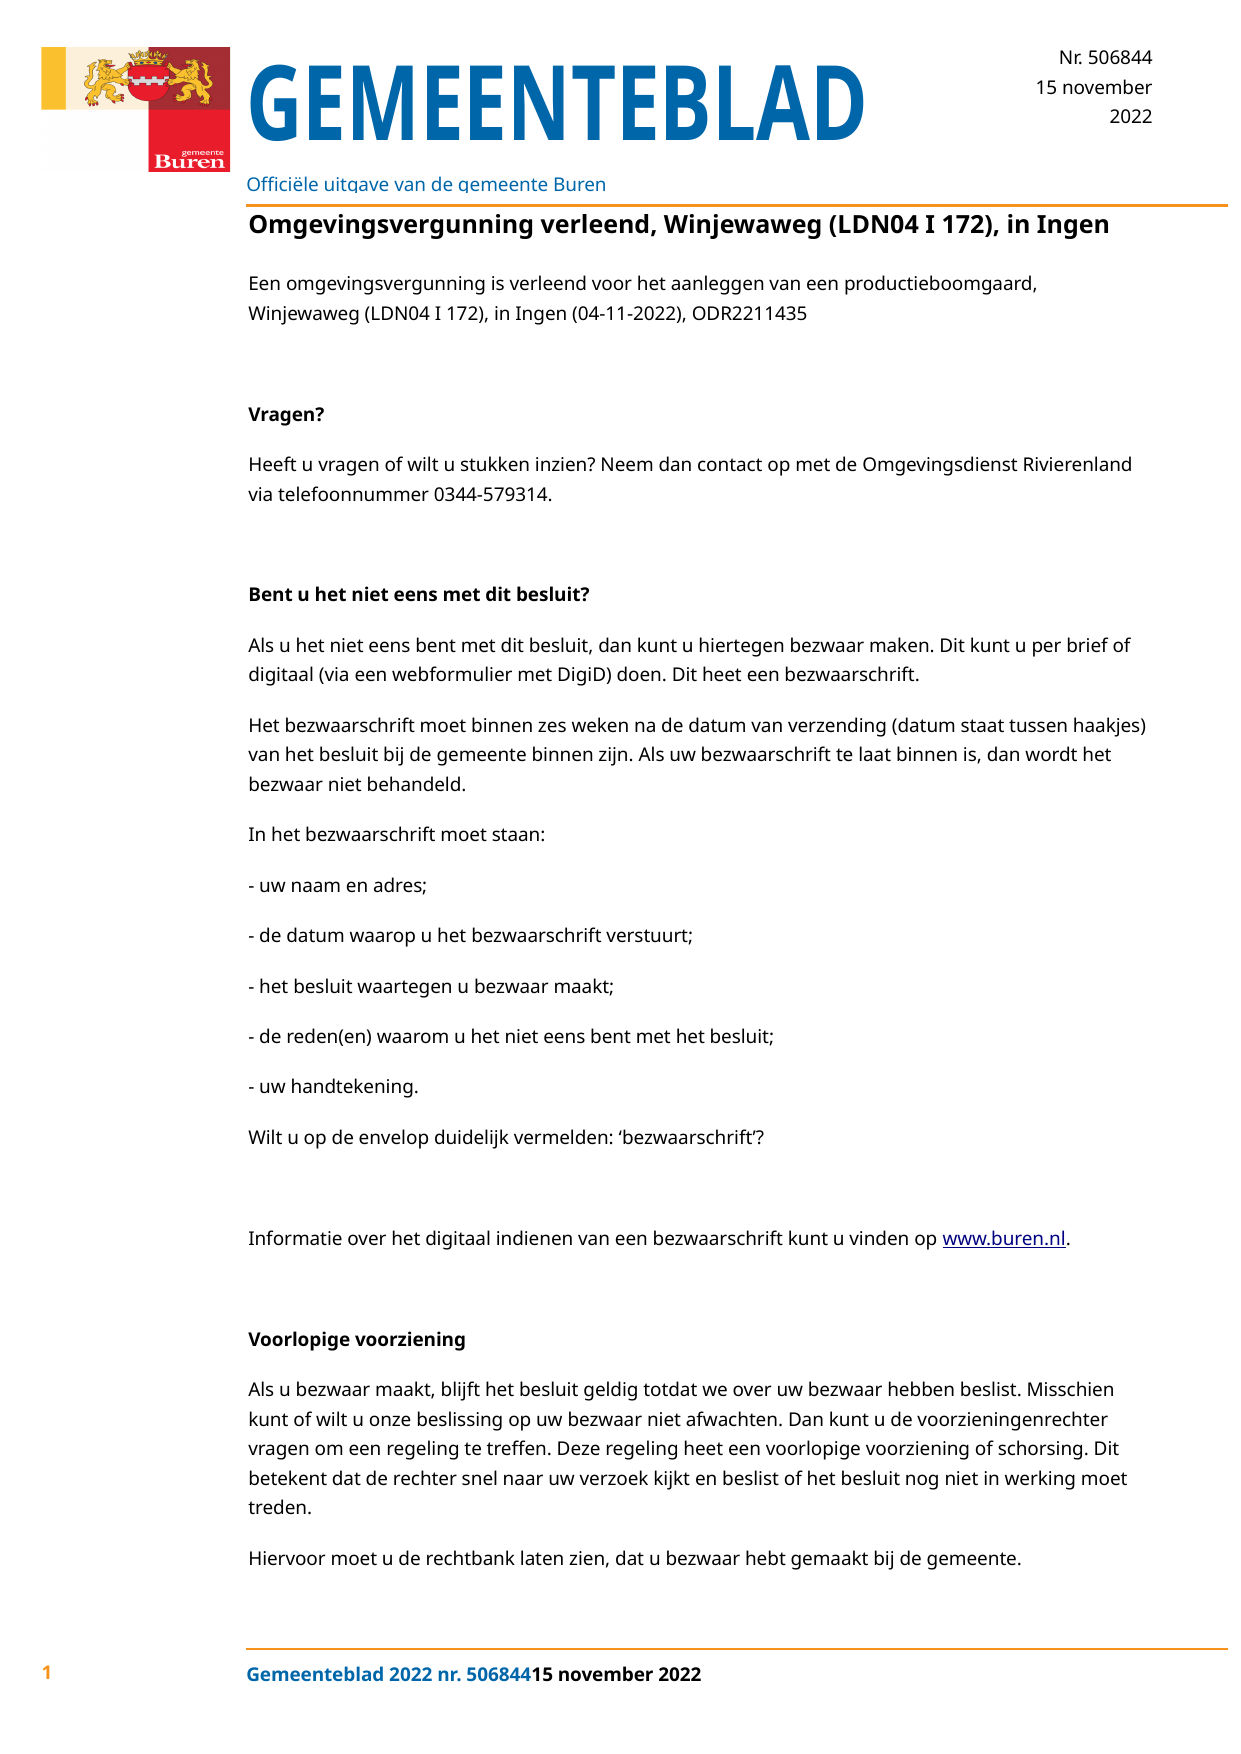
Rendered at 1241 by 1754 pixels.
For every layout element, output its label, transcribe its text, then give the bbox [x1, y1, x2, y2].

picture [41, 47, 231, 172]
text - het besluit waartegen u bezwaar maakt; [248, 973, 1152, 998]
text In het bezwaarschrift moet staan: [248, 822, 1152, 847]
text - de reden(en) waarom u het niet eens bent met het besluit; [248, 1023, 1152, 1049]
text Als u het niet eens bent met dit besluit, dan kunt u hiertegen bezwaar maken. Dit kunt u per brief of digitaal (via een webformulier met DigiD) doen. Dit heet een bezwaarschrift. [248, 632, 1152, 687]
text Het bezwaarschrift moet binnen zes weken na de datum van verzending (datum staat tussen haakjes) van het besluit bij de gemeente binnen zijn. Als uw bezwaarschrift te laat binnen is, dan wordt het bezwaar niet behandeld. [248, 712, 1152, 797]
text - uw handtekening. [248, 1074, 1152, 1099]
text Wilt u op de envelop duidelijk vermelden: ‘bezwaarschrift’? [248, 1124, 1152, 1150]
text Heeft u vragen of wilt u stukken inzien? Neem dan contact op met de Omgevingsdienst Rivierenland via telefoonnummer 0344-579314. [248, 451, 1152, 506]
text - uw naam en adres; [248, 872, 1152, 898]
text Bent u het niet eens met dit besluit? [248, 582, 1152, 607]
text Omgevingsvergunning verleend, Winjewaweg (LDN04 I 172), in Ingen [248, 207, 1152, 241]
text Vragen? [248, 401, 1152, 426]
text Hiervoor moet u de rechtbank laten zien, dat u bezwaar hebt gemaakt bij de gemeente. [248, 1545, 1152, 1571]
text Een omgevingsvergunning is verleend voor het aanleggen van een productieboomgaard, Winjewaweg (LDN04 I 172), in Ingen (04-11-2022), ODR2211435 [248, 270, 1152, 326]
text Als u bezwaar maakt, blijft het besluit geldig totdat we over uw bezwaar hebben beslist. Misschien kunt of wilt u onze beslissing op uw bezwaar niet afwachten. Dan kunt u de voorzieningenrechter vragen om een regeling te treffen. Deze regeling heet een voorlopige voorziening of schorsing. Dit betekent dat de rechter snel naar uw verzoek kijkt en beslist of het besluit nog niet in werking moet treden. [248, 1376, 1152, 1520]
text Informatie over het digitaal indienen van een bezwaarschrift kunt u vinden op www.buren.nl. [248, 1225, 1152, 1251]
text Voorlopige voorziening [248, 1326, 1152, 1351]
text - de datum waarop u het bezwaarschrift verstuurt; [248, 922, 1152, 948]
